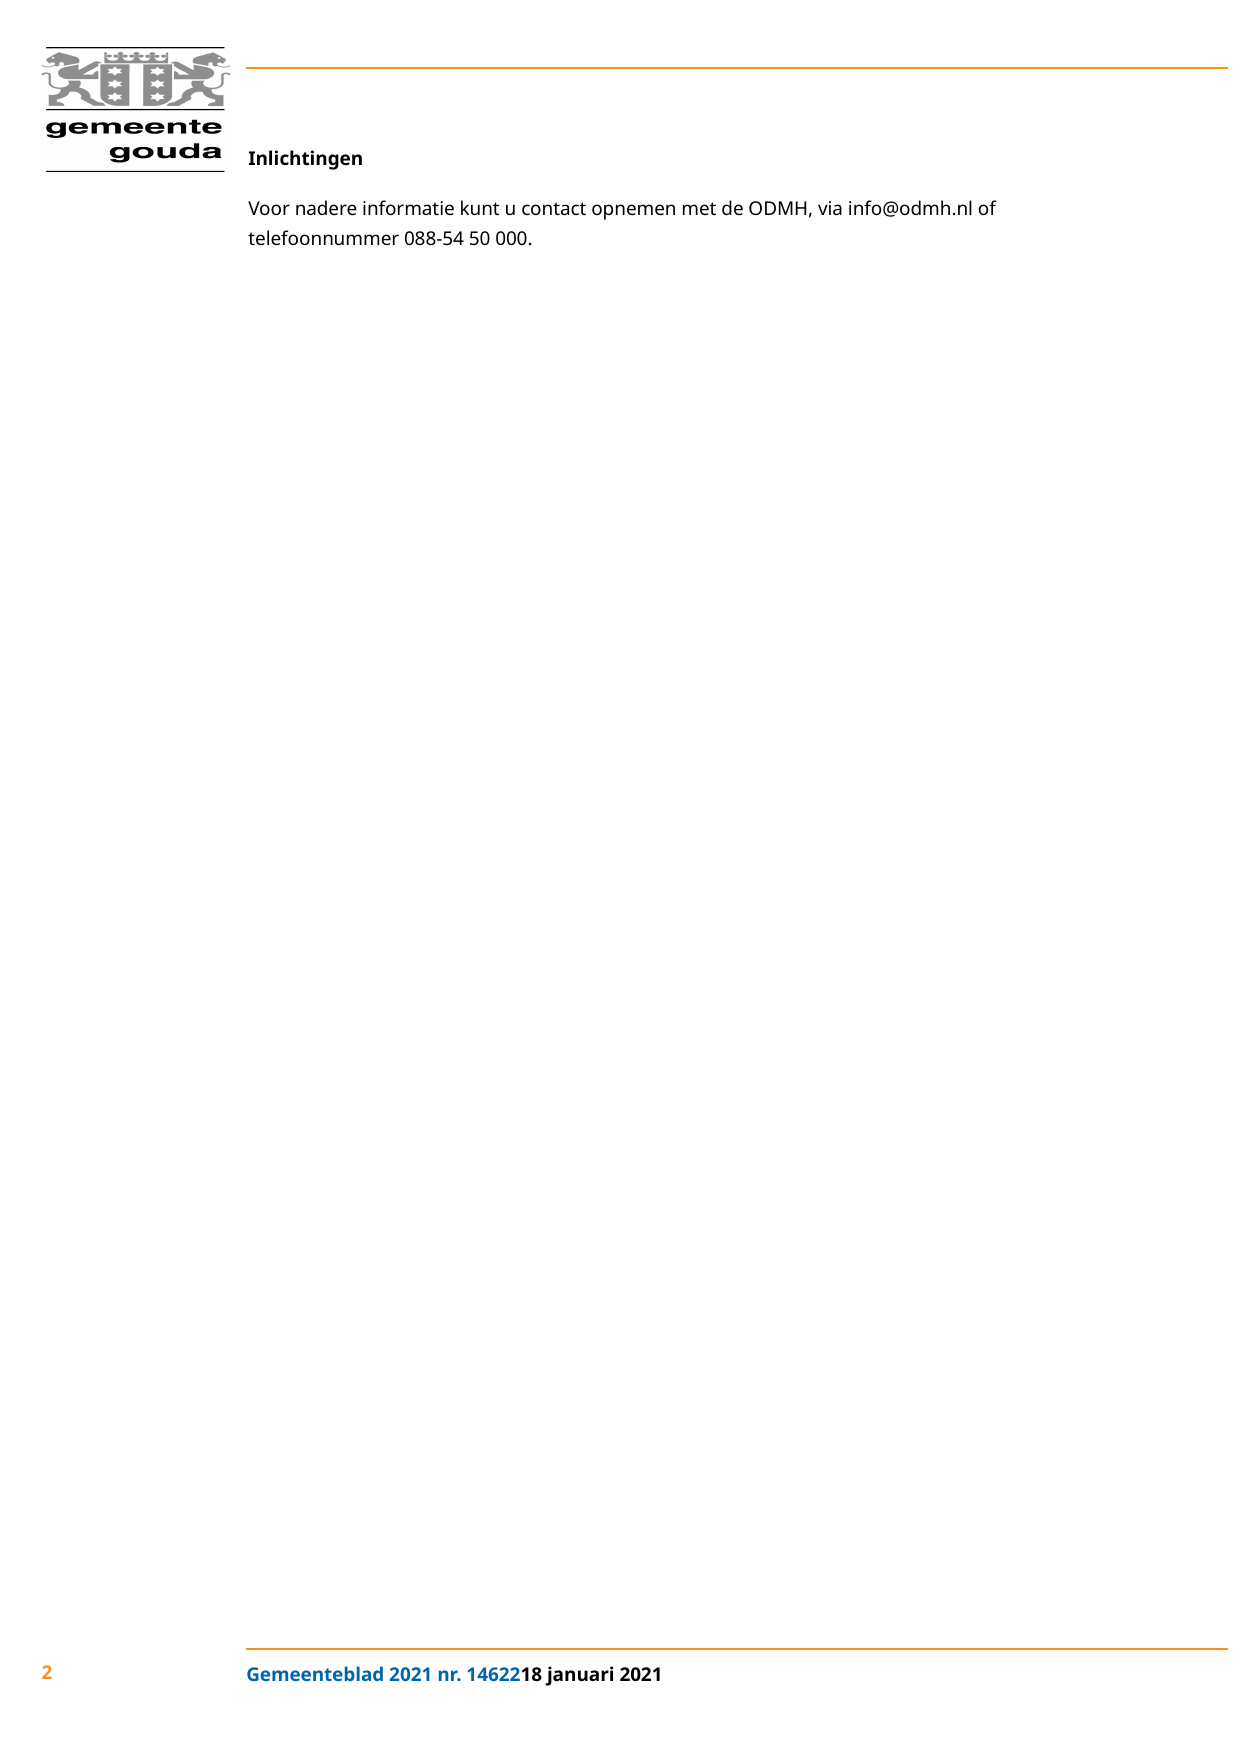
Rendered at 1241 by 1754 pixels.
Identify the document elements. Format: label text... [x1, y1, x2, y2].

picture [41, 47, 231, 172]
text Voor nadere informatie kunt u contact opnemen met de ODMH, via info@odmh.nl of telefoonnummer 088-54 50 000. [248, 196, 1152, 251]
text Inlichtingen [248, 145, 1152, 171]
